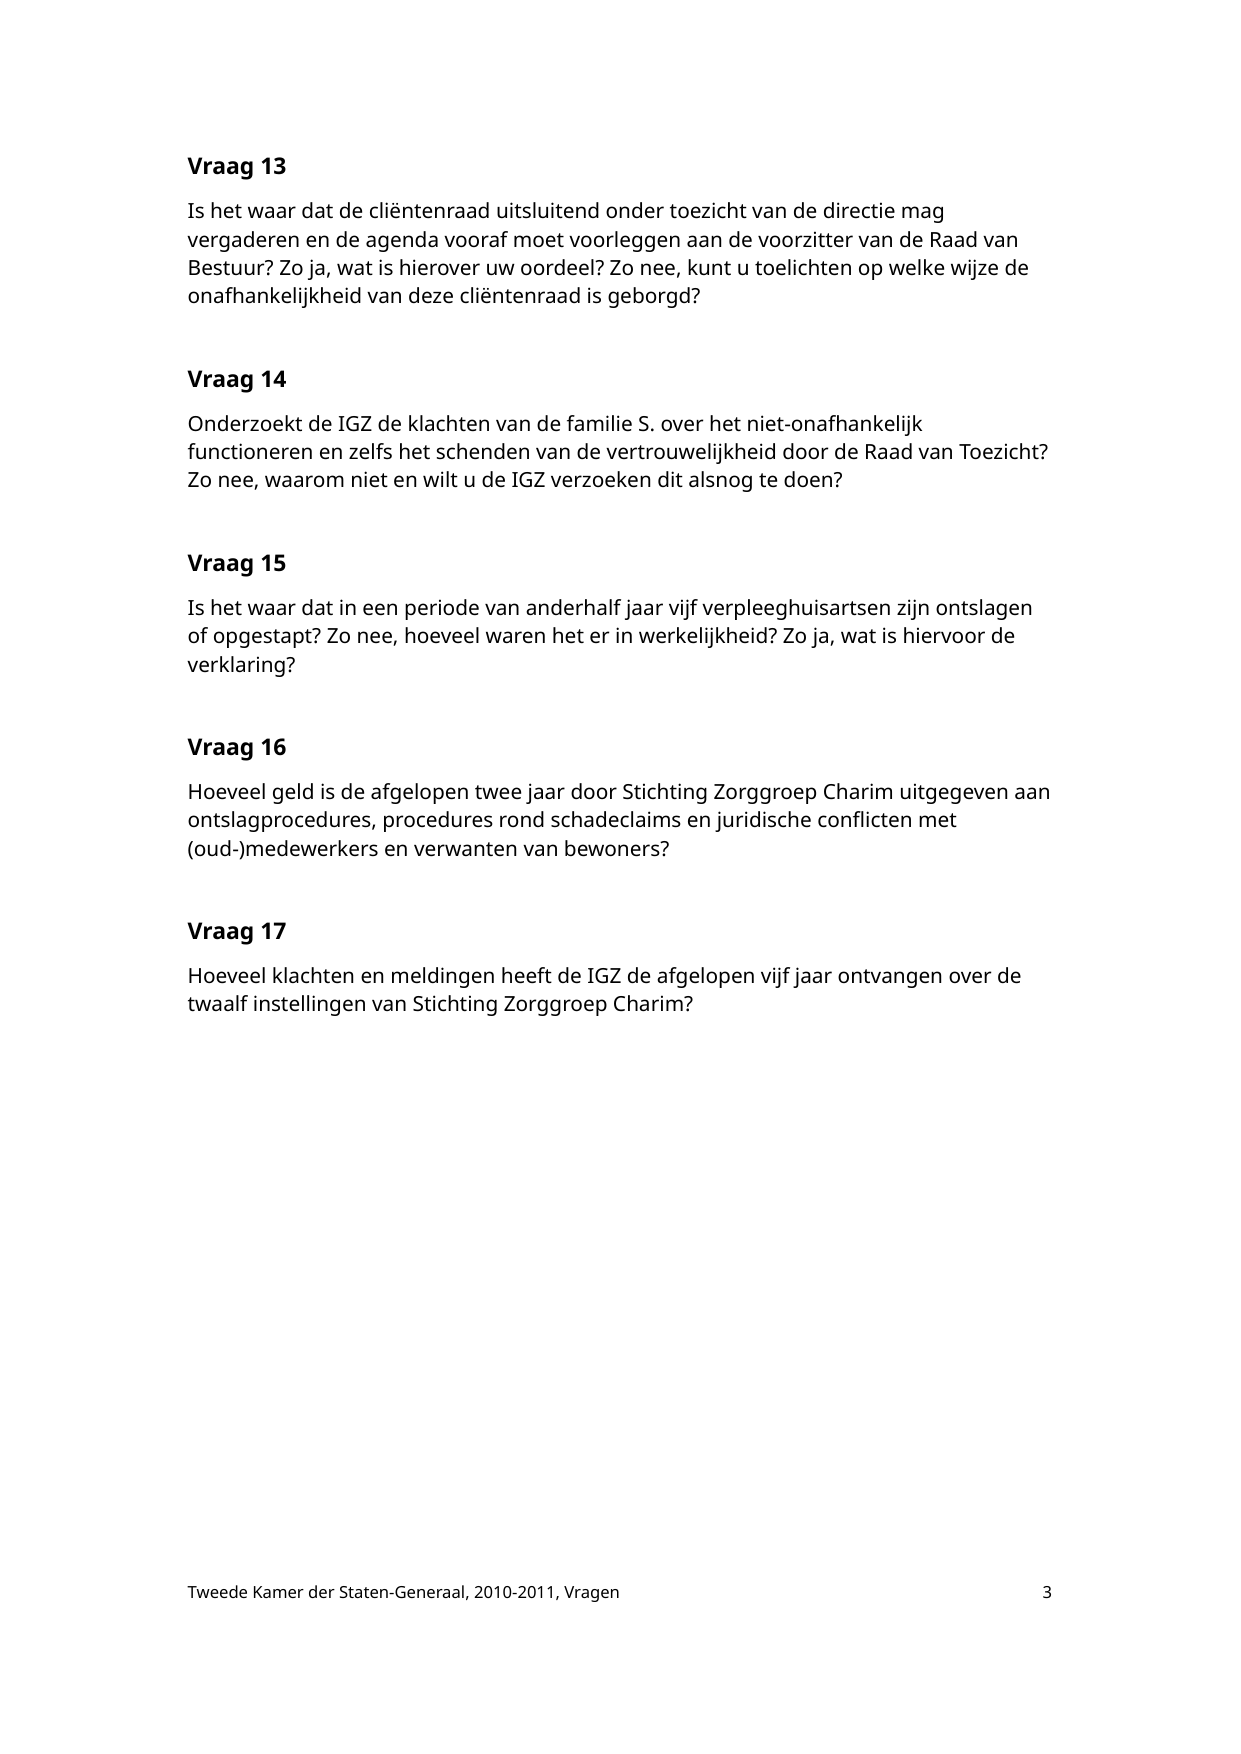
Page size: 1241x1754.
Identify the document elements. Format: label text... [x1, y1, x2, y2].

text Onderzoekt de IGZ de klachten van de familie S. over het niet-onafhankelijk functioneren en zelfs het schenden van de vertrouwelijkheid door de Raad van Toezicht? Zo nee, waarom niet en wilt u de IGZ verzoeken dit alsnog te doen? [187, 409, 1053, 494]
subtitle Vraag 14 [187, 362, 1053, 394]
text Hoeveel geld is de afgelopen twee jaar door Stichting Zorggroep Charim uitgegeven aan ontslagprocedures, procedures rond schadeclaims en juridische conflicten met (oud-)medewerkers en verwanten van bewoners? [187, 777, 1053, 862]
subtitle Vraag 15 [187, 547, 1053, 578]
text Is het waar dat de cliëntenraad uitsluitend onder toezicht van de directie mag vergaderen en de agenda vooraf moet voorleggen aan de voorzitter van de Raad van Bestuur? Zo ja, wat is hierover uw oordeel? Zo nee, kunt u toelichten op welke wijze de onafhankelijkheid van deze cliëntenraad is geborgd? [187, 196, 1053, 310]
subtitle Vraag 13 [187, 150, 1053, 181]
subtitle Vraag 16 [187, 731, 1053, 762]
text Hoeveel klachten en meldingen heeft de IGZ de afgelopen vijf jaar ontvangen over de twaalf instellingen van Stichting Zorggroep Charim? [187, 961, 1053, 1018]
text Is het waar dat in een periode van anderhalf jaar vijf verpleeghuisartsen zijn ontslagen of opgestapt? Zo nee, hoeveel waren het er in werkelijkheid? Zo ja, wat is hiervoor de verklaring? [187, 593, 1053, 678]
subtitle Vraag 17 [187, 915, 1053, 946]
